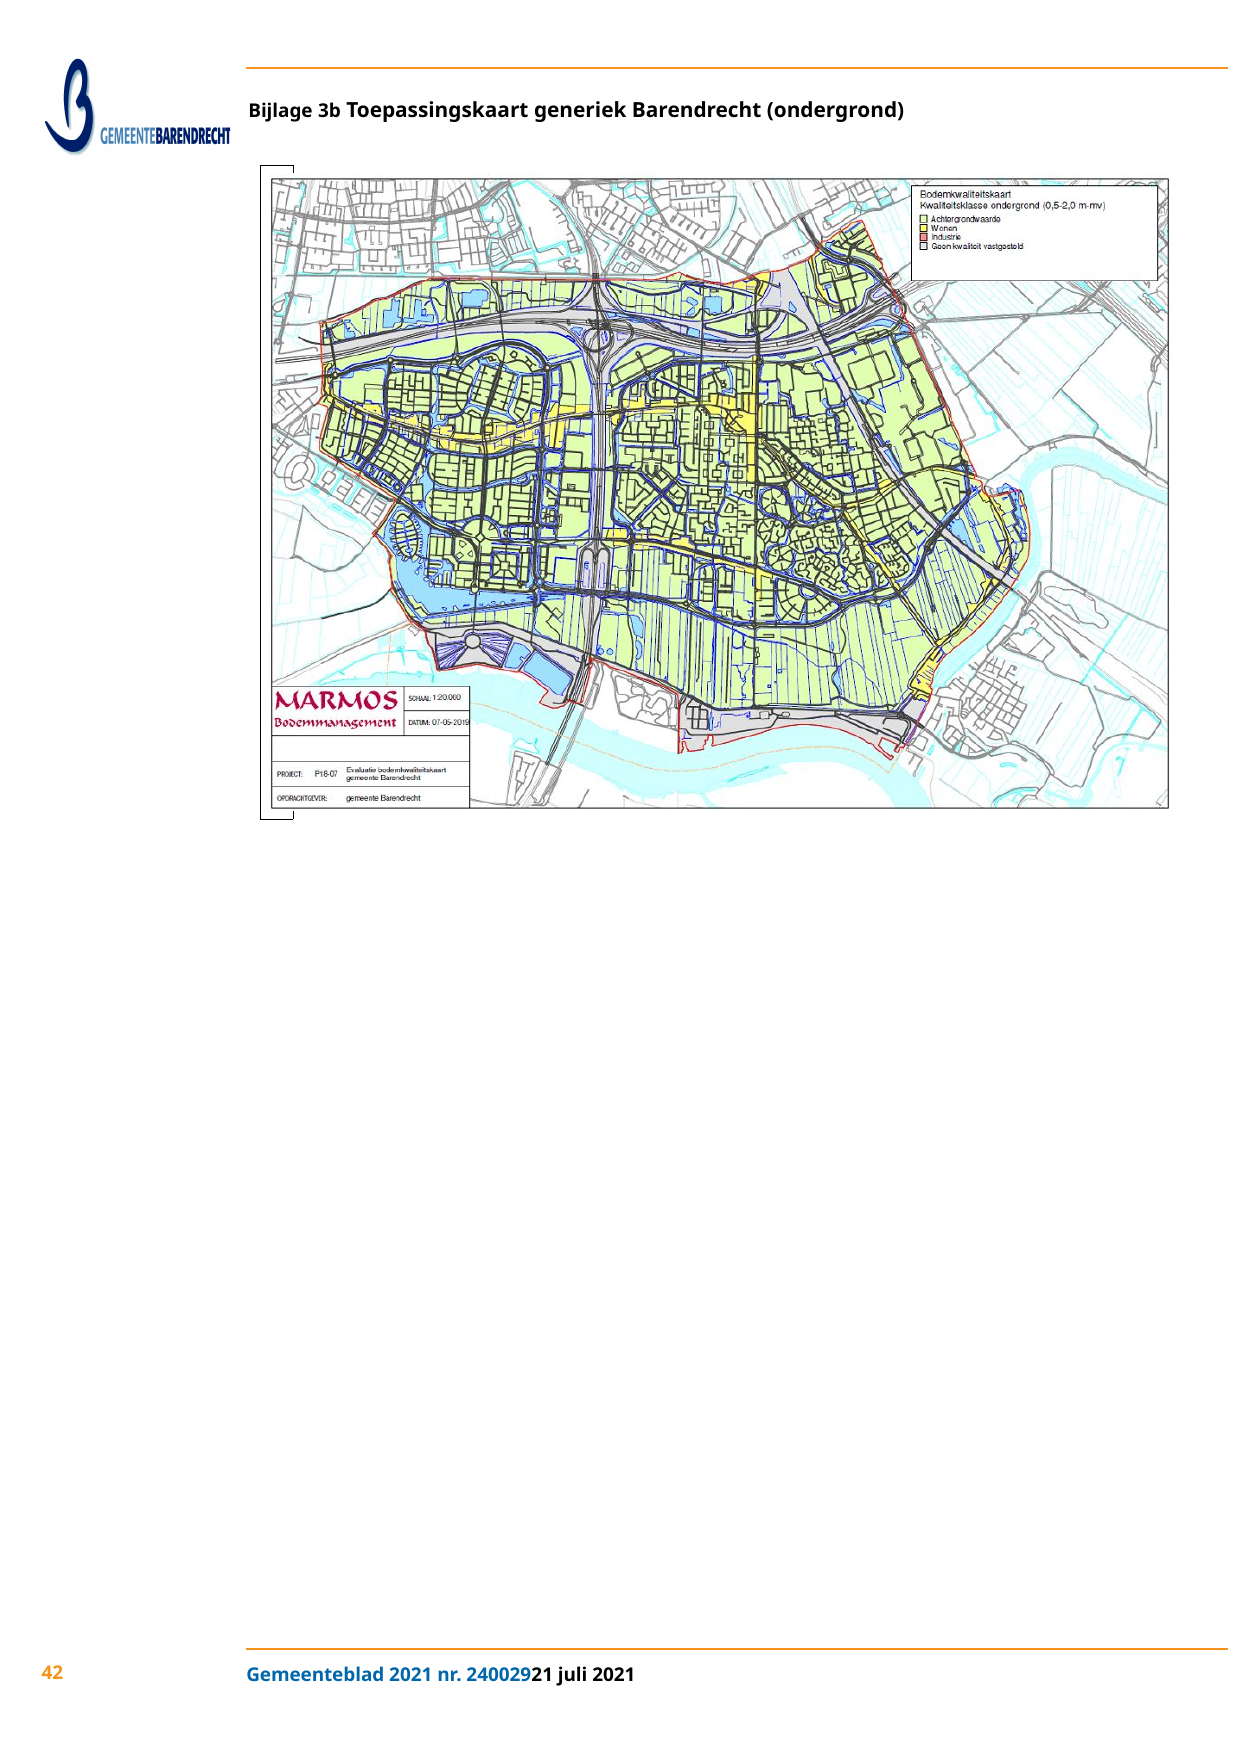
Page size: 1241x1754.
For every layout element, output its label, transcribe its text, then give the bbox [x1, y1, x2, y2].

text Bijlage 3b Toepassingskaart generiek Barendrecht (ondergrond) [248, 95, 1152, 123]
picture [41, 47, 231, 172]
picture [268, 173, 1173, 811]
